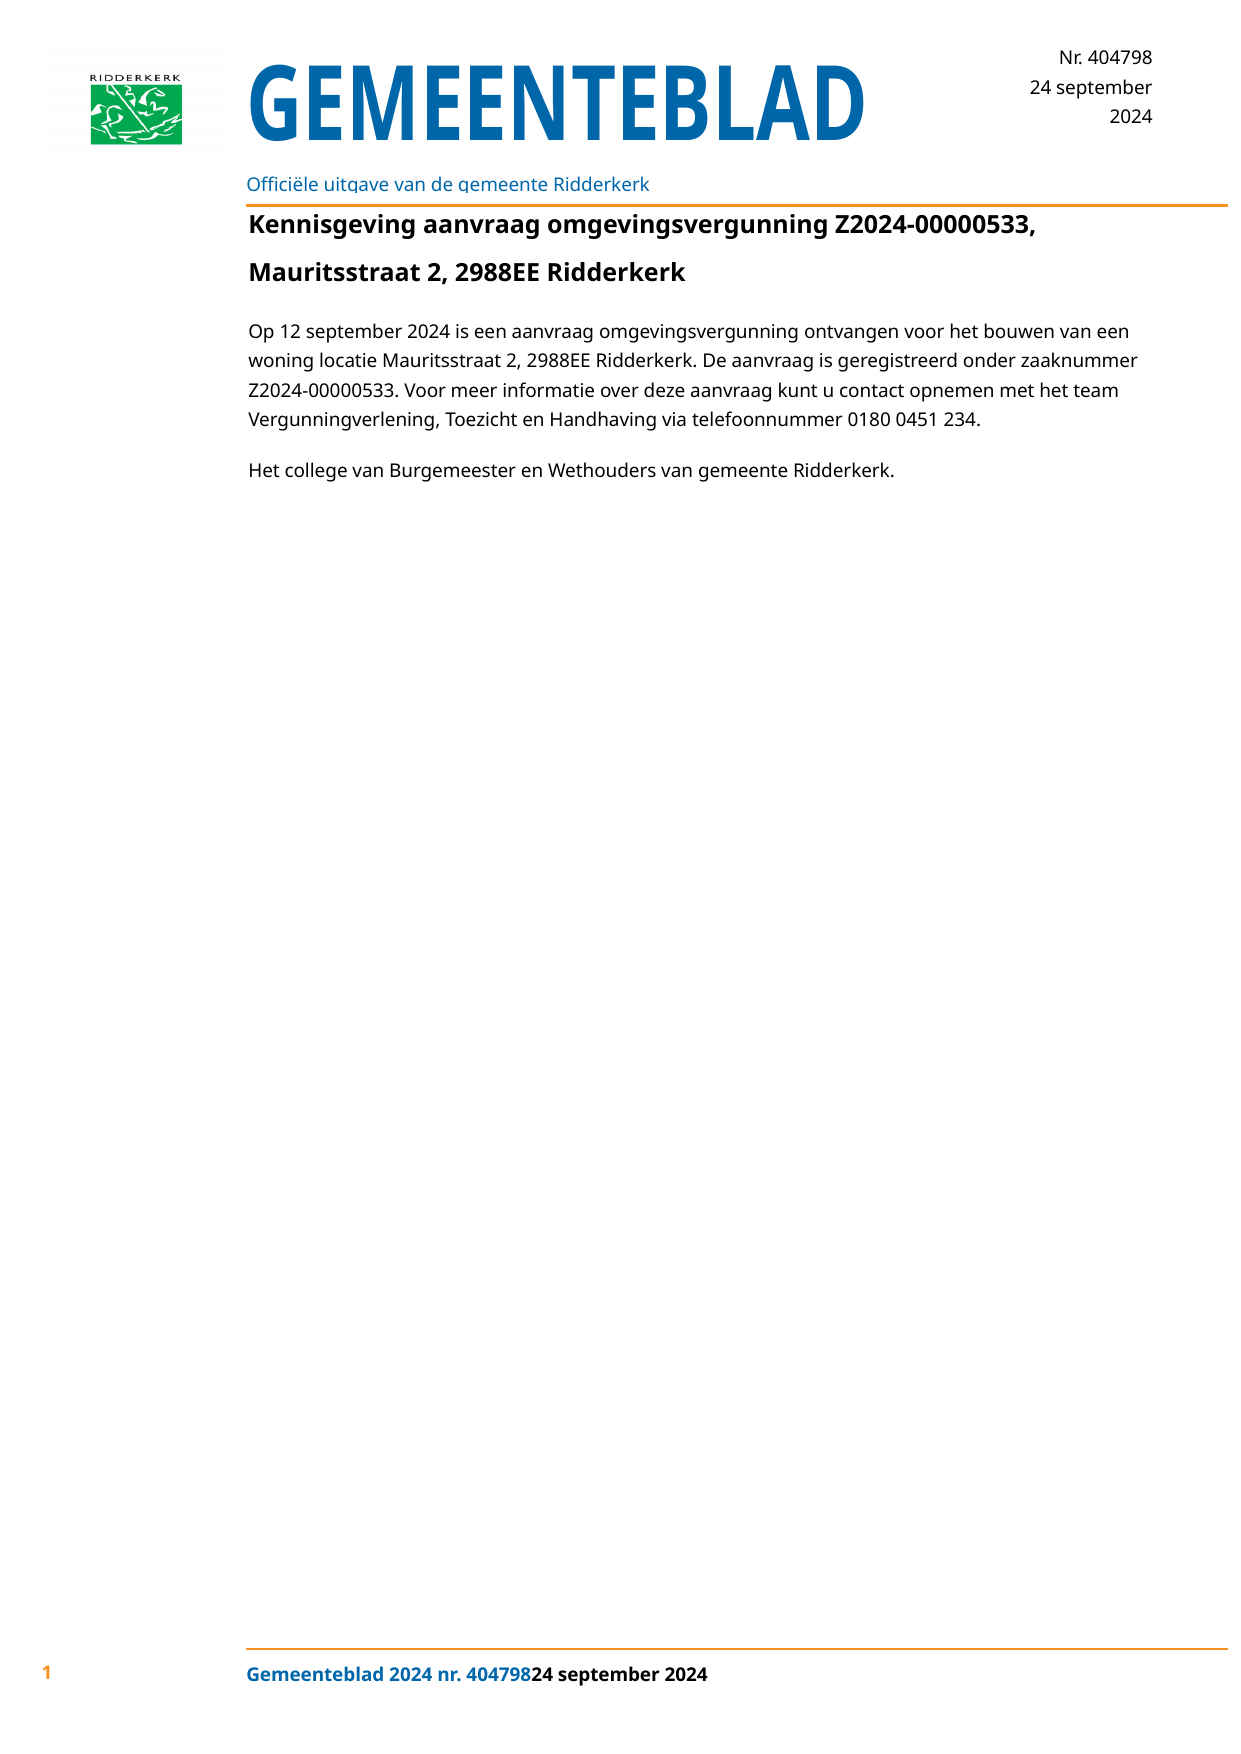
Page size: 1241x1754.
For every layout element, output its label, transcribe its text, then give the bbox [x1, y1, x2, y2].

text Op 12 september 2024 is een aanvraag omgevingsvergunning ontvangen voor het bouwen van een woning locatie Mauritsstraat 2, 2988EE Ridderkerk. De aanvraag is geregistreerd onder zaaknummer Z2024-00000533. Voor meer informatie over deze aanvraag kunt u contact opnemen met het team Vergunningverlening, Toezicht en Handhaving via telefoonnummer 0180 0451 234. [248, 318, 1152, 432]
text Kennisgeving aanvraag omgevingsvergunning Z2024-00000533, Mauritsstraat 2, 2988EE Ridderkerk [248, 207, 1152, 288]
text Het college van Burgemeester en Wethouders van gemeente Ridderkerk. [248, 457, 1152, 483]
picture [41, 47, 231, 172]
